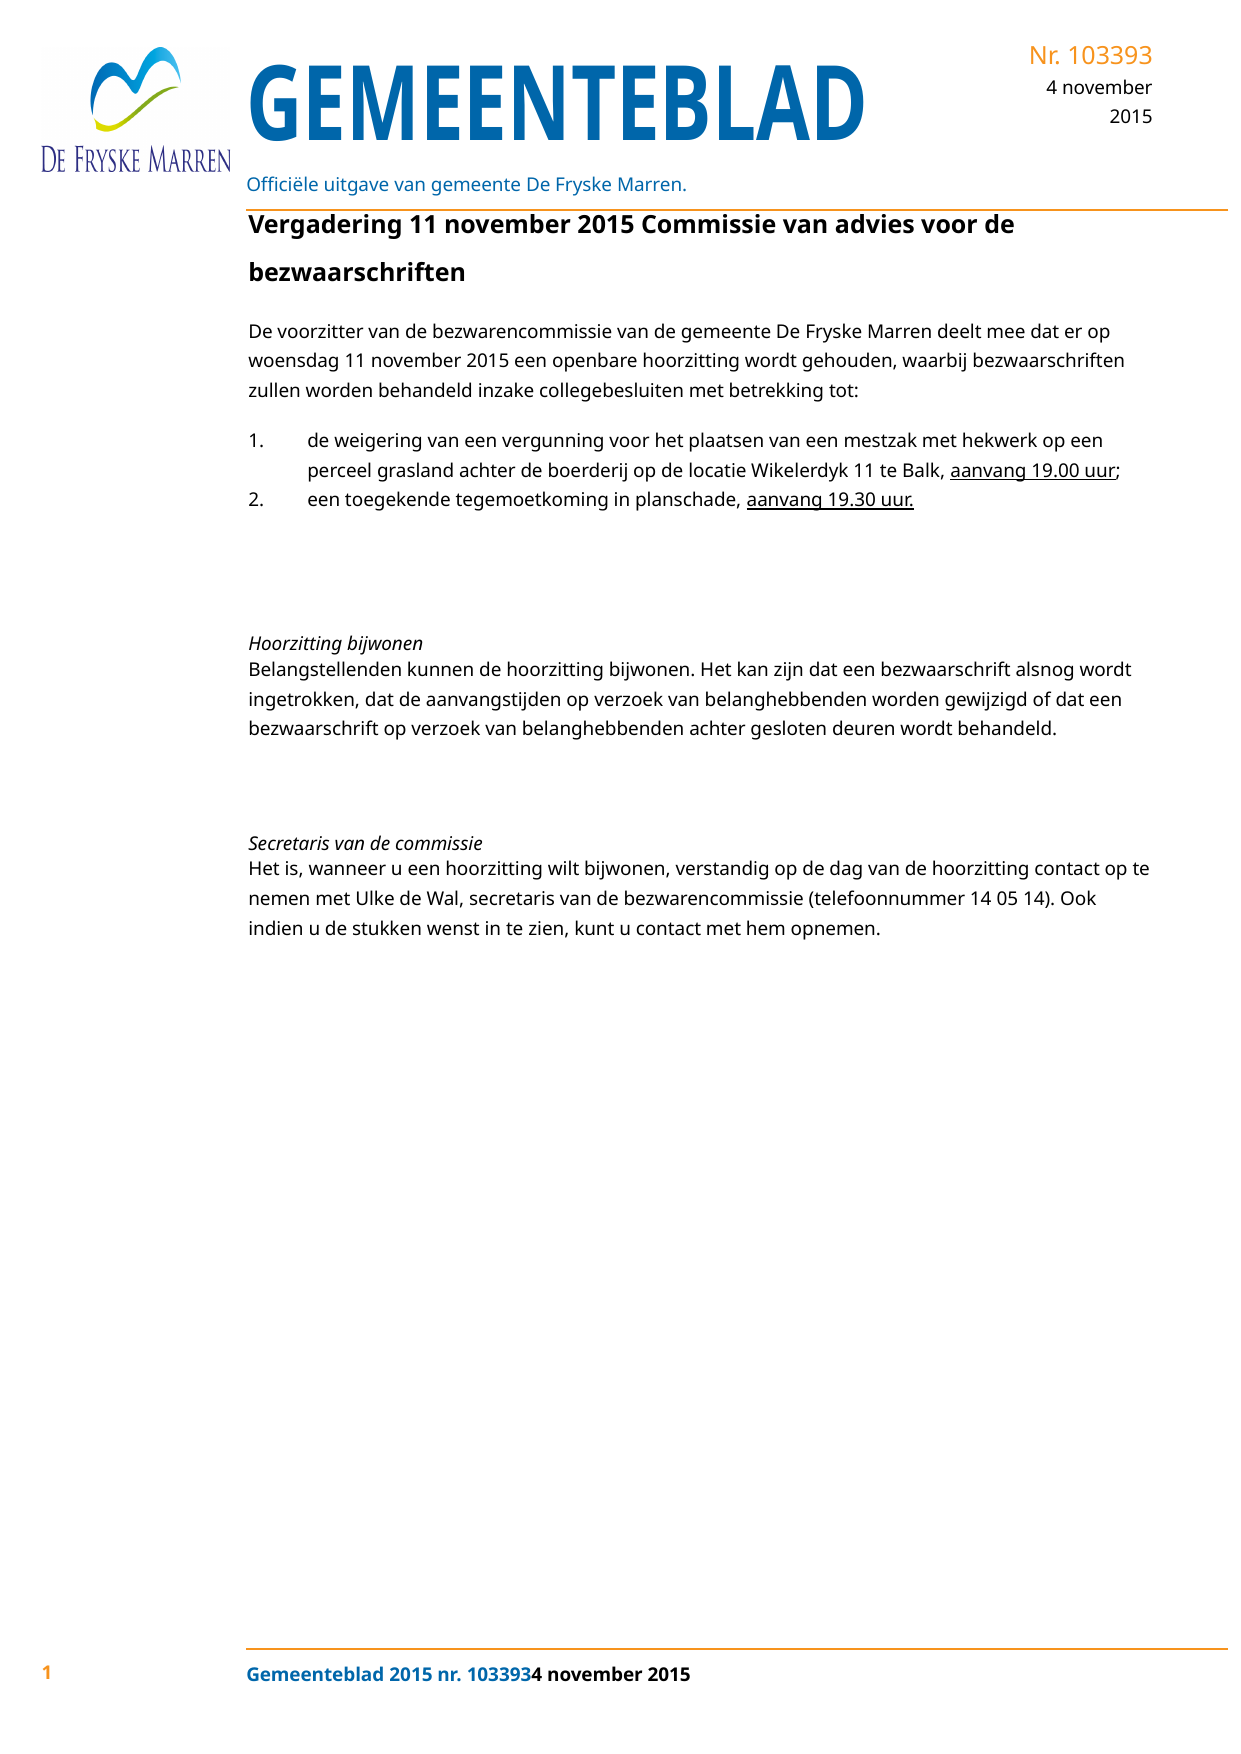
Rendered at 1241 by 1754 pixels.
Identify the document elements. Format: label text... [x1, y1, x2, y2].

list een toegekende tegemoetkoming in planschade, aanvang 19.30 uur. [248, 487, 1152, 512]
text Het is, wanneer u een hoorzitting wilt bijwonen, verstandig op de dag van de hoorzitting contact op te nemen met Ulke de Wal, secretaris van de bezwarencommissie (telefoonnummer 14 05 14). Ook indien u de stukken wenst in te zien, kunt u contact met hem opnemen. [248, 856, 1152, 941]
list de weigering van een vergunning voor het plaatsen van een mestzak met hekwerk op een perceel grasland achter de boerderij op de locatie Wikelerdyk 11 te Balk, aanvang 19.00 uur; [248, 427, 1152, 483]
text Secretaris van de commissie [248, 830, 1152, 856]
text De voorzitter van de bezwarencommissie van de gemeente De Fryske Marren deelt mee dat er op woensdag 11 november 2015 een openbare hoorzitting wordt gehouden, waarbij bezwaarschriften zullen worden behandeld inzake collegebesluiten met betrekking tot: [248, 318, 1152, 403]
text Belangstellenden kunnen de hoorzitting bijwonen. Het kan zijn dat een bezwaarschrift alsnog wordt ingetrokken, dat de aanvangstijden op verzoek van belanghebbenden worden gewijzigd of dat een bezwaarschrift op verzoek van belanghebbenden achter gesloten deuren wordt behandeld. [248, 656, 1152, 741]
text Hoorzitting bijwonen [248, 631, 1152, 656]
text Vergadering 11 november 2015 Commissie van advies voor de bezwaarschriften [248, 211, 1152, 288]
picture [41, 47, 231, 172]
